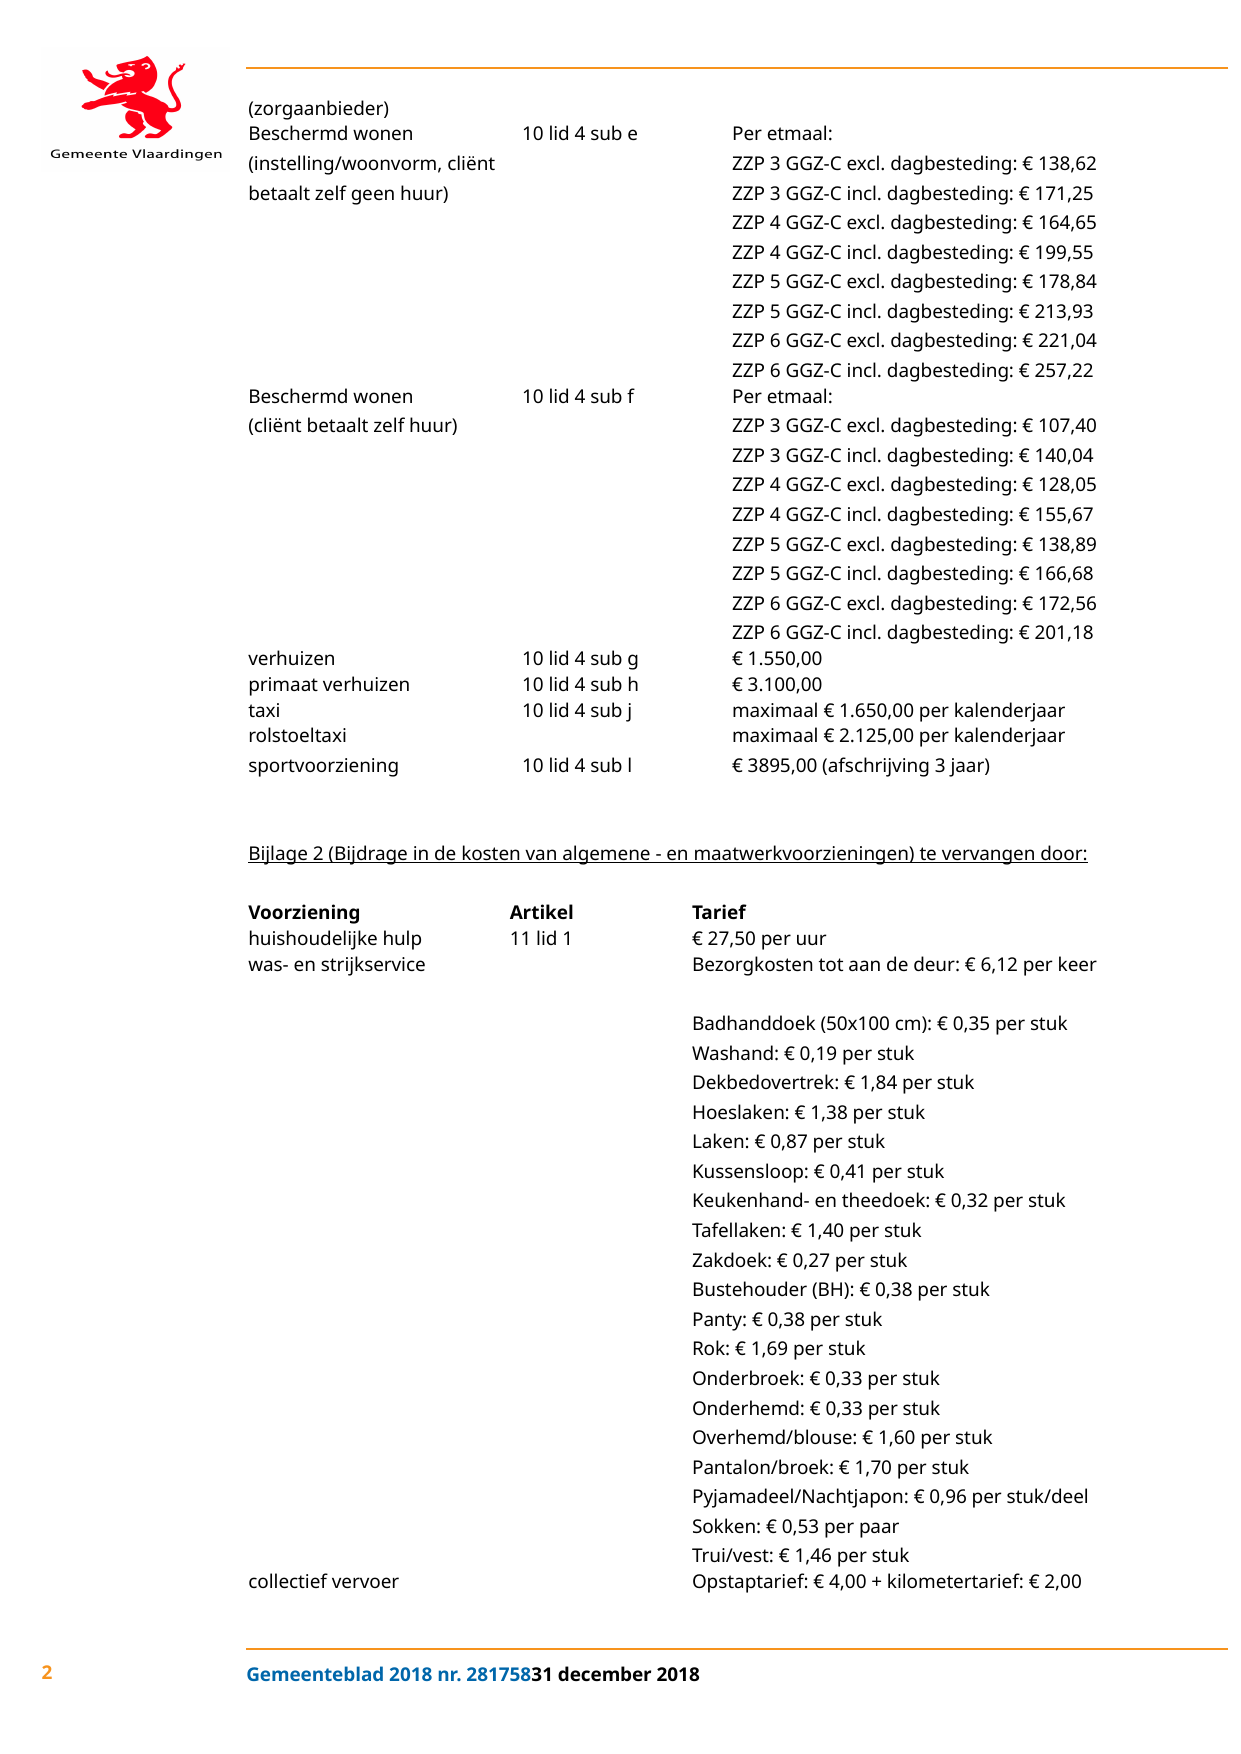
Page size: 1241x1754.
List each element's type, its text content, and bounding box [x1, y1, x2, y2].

table_cell 10 lid 4 sub l [522, 752, 732, 778]
table_cell collectief vervoer [248, 1568, 509, 1594]
table_cell taxi [248, 697, 522, 722]
table_cell € 3.100,00 [732, 671, 1152, 697]
picture [41, 47, 231, 172]
table_cell 10 lid 4 sub j [522, 697, 732, 752]
table_header Tarief [692, 900, 1152, 925]
table_cell primaat verhuizen [248, 671, 522, 697]
table_cell was- en strijkservice [248, 951, 509, 1568]
table_cell verhuizen [248, 645, 522, 671]
table_cell maximaal € 2.125,00 per kalenderjaar [732, 723, 1152, 752]
table_cell [522, 95, 732, 121]
table_cell Bezorgkosten tot aan de deur: € 6,12 per keer Badhanddoek (50x100 cm): € 0,35 per stuk Washand: € 0,19 per stuk Dekbedovertrek: € 1,84 per stuk Hoeslaken: € 1,38 per stuk Laken: € 0,87 per stuk Kussensloop: € 0,41 per stuk Keukenhand- en theedoek: € 0,32 per stuk Tafellaken: € 1,40 per stuk Zakdoek: € 0,27 per stuk Bustehouder (BH): € 0,38 per stuk Panty: € 0,38 per stuk Rok: € 1,69 per stuk Onderbroek: € 0,33 per stuk Onderhemd: € 0,33 per stuk Overhemd/blouse: € 1,60 per stuk Pantalon/broek: € 1,70 per stuk Pyjamadeel/Nachtjapon: € 0,96 per stuk/deel Sokken: € 0,53 per paar Trui/vest: € 1,46 per stuk [692, 951, 1152, 1568]
table_cell [732, 95, 1152, 121]
table_cell rolstoeltaxi [248, 723, 522, 752]
table_cell sportvoorziening [248, 752, 522, 778]
table_cell Opstaptarief: € 4,00 + kilometertarief: € 2,00 [692, 1568, 1152, 1594]
table_cell maximaal € 1.650,00 per kalenderjaar [732, 697, 1152, 722]
text Bijlage 2 (Bijdrage in de kosten van algemene - en maatwerkvoorzieningen) te vervangen door: [248, 840, 1152, 866]
table_cell 10 lid 4 sub e [522, 121, 732, 383]
table_cell € 1.550,00 [732, 645, 1152, 671]
table_cell Beschermd wonen (cliënt betaalt zelf huur) [248, 383, 522, 645]
table_header Artikel [510, 900, 692, 925]
table_cell Per etmaal: ZZP 3 GGZ-C excl. dagbesteding: € 107,40 ZZP 3 GGZ-C incl. dagbesteding: € 140,04 ZZP 4 GGZ-C excl. dagbesteding: € 128,05 ZZP 4 GGZ-C incl. dagbesteding: € 155,67 ZZP 5 GGZ-C excl. dagbesteding: € 138,89 ZZP 5 GGZ-C incl. dagbesteding: € 166,68 ZZP 6 GGZ-C excl. dagbesteding: € 172,56 ZZP 6 GGZ-C incl. dagbesteding: € 201,18 [732, 383, 1152, 645]
table_cell 11 lid 1 [510, 925, 692, 1594]
table_cell Beschermd wonen (instelling/woonvorm, cliënt betaalt zelf geen huur) [248, 121, 522, 383]
table_cell 10 lid 4 sub g [522, 645, 732, 671]
table_cell Per etmaal: ZZP 3 GGZ-C excl. dagbesteding: € 138,62 ZZP 3 GGZ-C incl. dagbesteding: € 171,25 ZZP 4 GGZ-C excl. dagbesteding: € 164,65 ZZP 4 GGZ-C incl. dagbesteding: € 199,55 ZZP 5 GGZ-C excl. dagbesteding: € 178,84 ZZP 5 GGZ-C incl. dagbesteding: € 213,93 ZZP 6 GGZ-C excl. dagbesteding: € 221,04 ZZP 6 GGZ-C incl. dagbesteding: € 257,22 [732, 121, 1152, 383]
table_header Voorziening [248, 900, 509, 925]
table_cell 10 lid 4 sub h [522, 671, 732, 697]
table_cell huishoudelijke hulp [248, 925, 509, 951]
table_cell € 27,50 per uur [692, 925, 1152, 951]
table_cell 10 lid 4 sub f [522, 383, 732, 645]
table_cell € 3895,00 (afschrijving 3 jaar) [732, 752, 1152, 778]
table_cell (zorgaanbieder) [248, 95, 522, 121]
